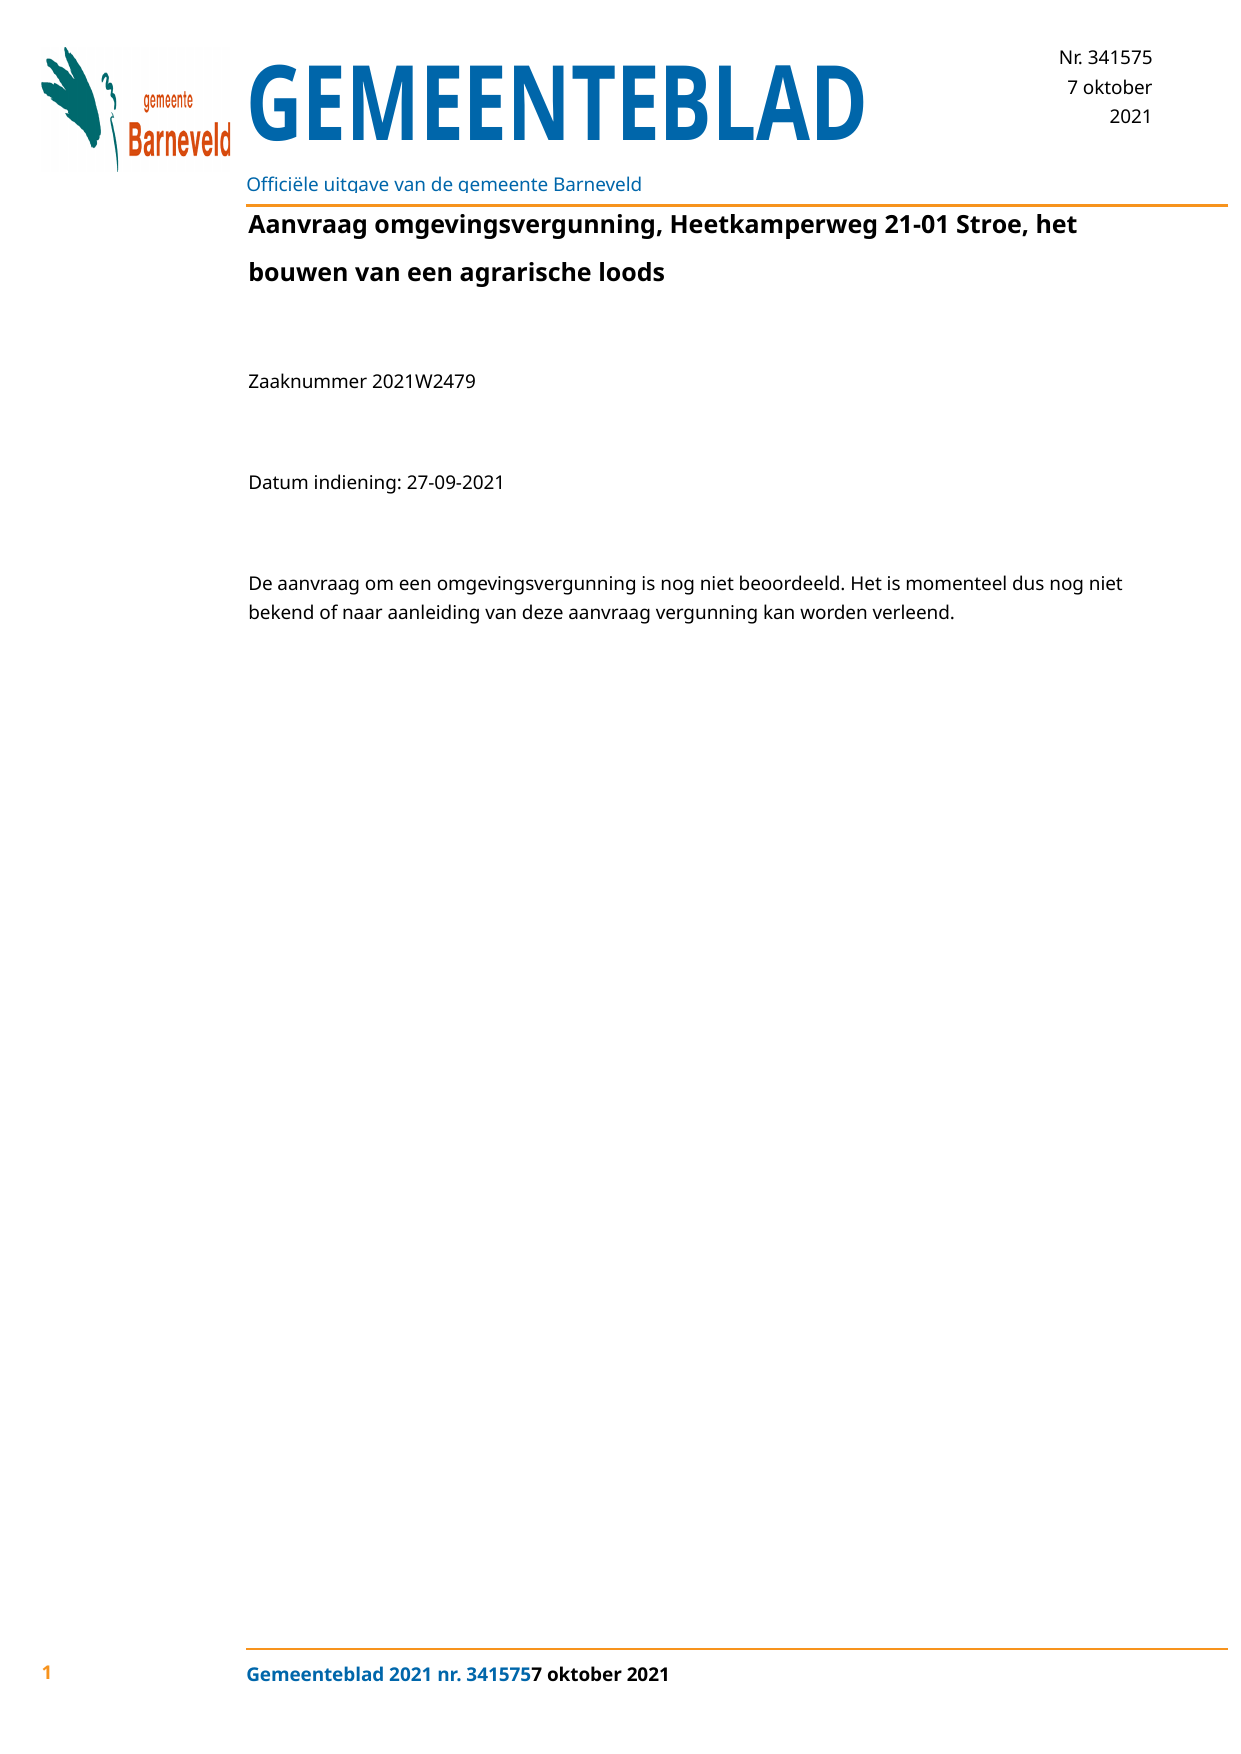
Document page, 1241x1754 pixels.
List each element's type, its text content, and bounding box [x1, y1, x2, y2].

text Datum indiening: 27-09-2021 [248, 469, 1152, 495]
text De aanvraag om een omgevingsvergunning is nog niet beoordeeld. Het is momenteel dus nog niet bekend of naar aanleiding van deze aanvraag vergunning kan worden verleend. [248, 570, 1152, 625]
text Aanvraag omgevingsvergunning, Heetkamperweg 21-01 Stroe, het bouwen van een agrarische loods [248, 207, 1152, 288]
picture [41, 47, 231, 172]
text Zaaknummer 2021W2479 [248, 368, 1152, 394]
